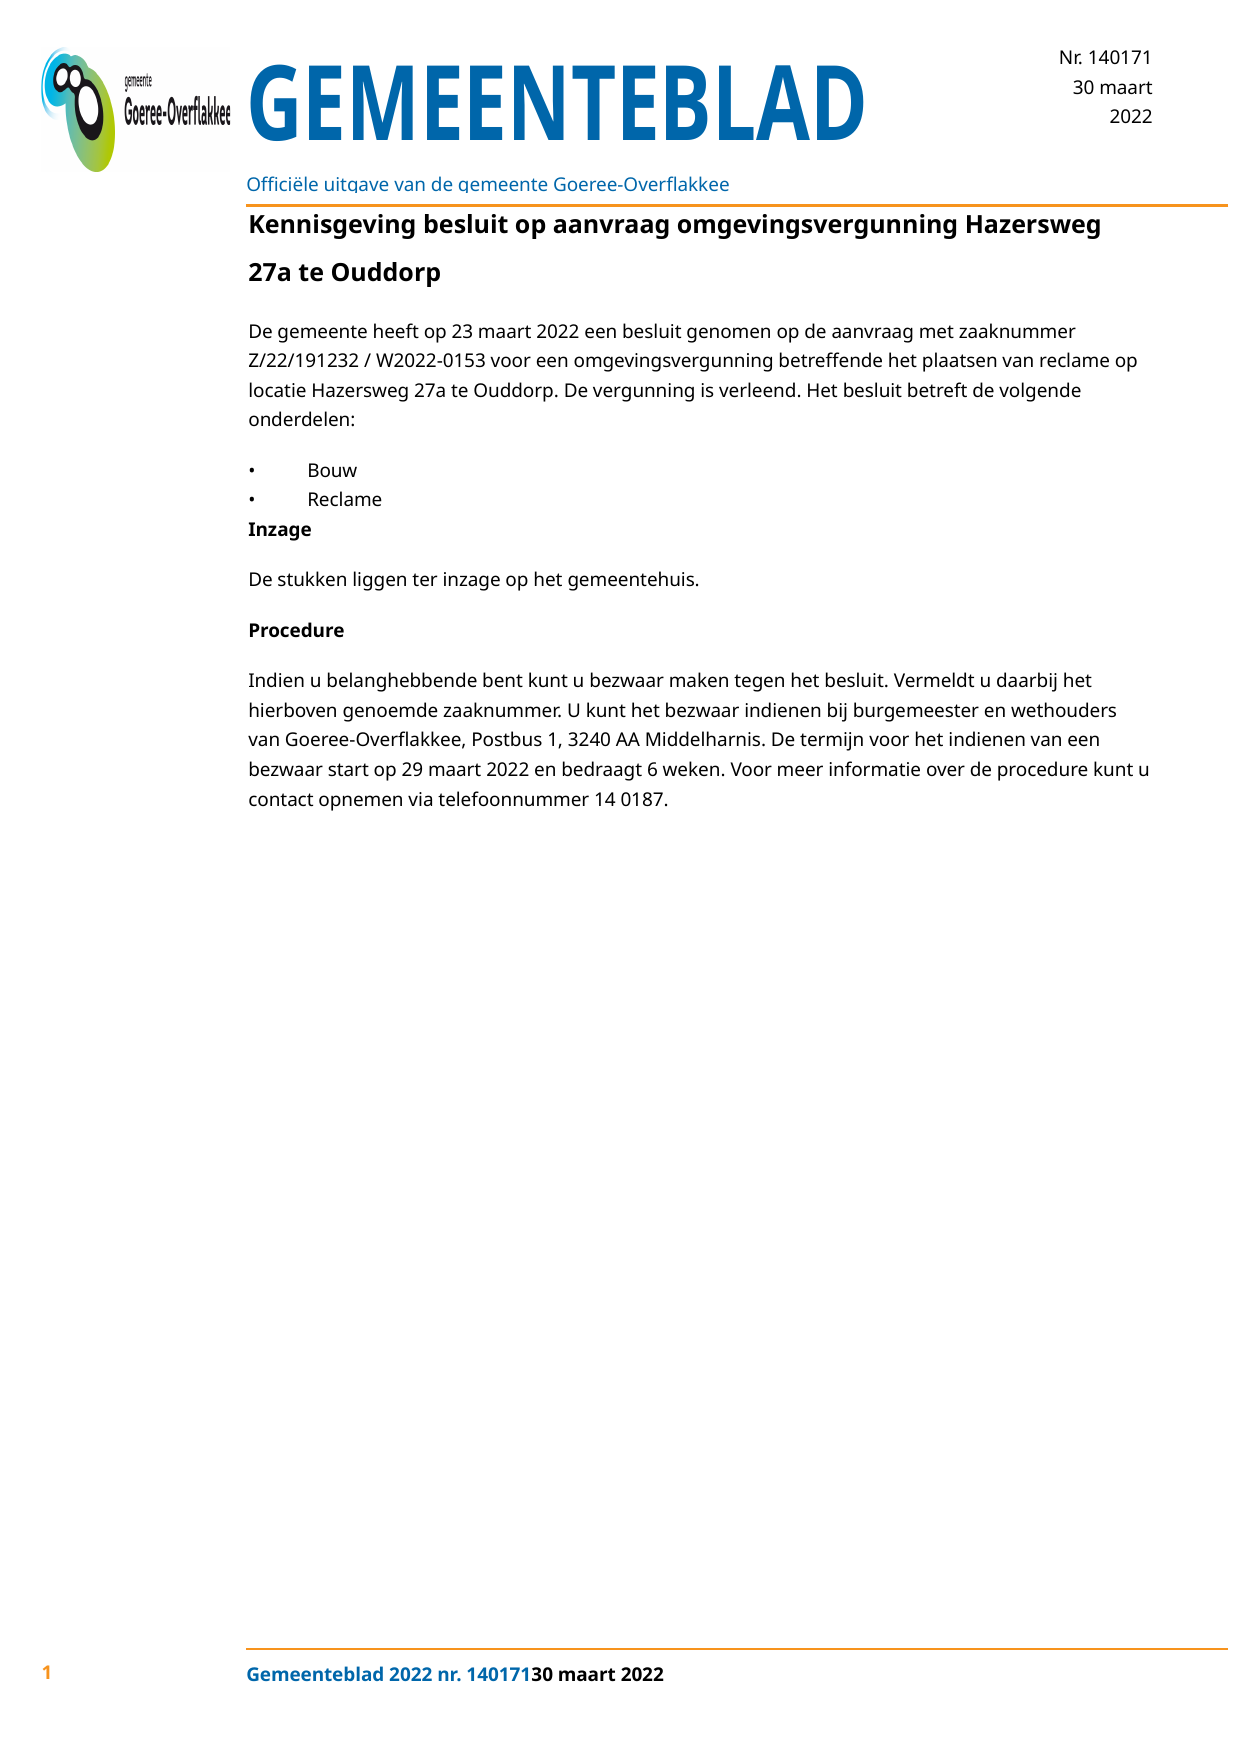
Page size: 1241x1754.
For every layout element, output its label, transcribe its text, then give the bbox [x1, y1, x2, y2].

text Inzage [248, 516, 1152, 542]
text De gemeente heeft op 23 maart 2022 een besluit genomen op de aanvraag met zaaknummer Z/22/191232 / W2022-0153 voor een omgevingsvergunning betreffende het plaatsen van reclame op locatie Hazersweg 27a te Ouddorp. De vergunning is verleend. Het besluit betreft de volgende onderdelen: [248, 318, 1152, 432]
list Reclame [248, 487, 1152, 512]
text Indien u belanghebbende bent kunt u bezwaar maken tegen het besluit. Vermeldt u daarbij het hierboven genoemde zaaknummer. U kunt het bezwaar indienen bij burgemeester en wethouders van Goeree-Overflakkee, Postbus 1, 3240 AA Middelharnis. De termijn voor het indienen van een bezwaar start op 29 maart 2022 en bedraagt 6 weken. Voor meer informatie over de procedure kunt u contact opnemen via telefoonnummer 14 0187. [248, 667, 1152, 812]
text Procedure [248, 617, 1152, 643]
picture [41, 47, 231, 172]
text Kennisgeving besluit op aanvraag omgevingsvergunning Hazersweg 27a te Ouddorp [248, 207, 1152, 288]
text De stukken liggen ter inzage op het gemeentehuis. [248, 567, 1152, 592]
list Bouw [248, 457, 1152, 483]
